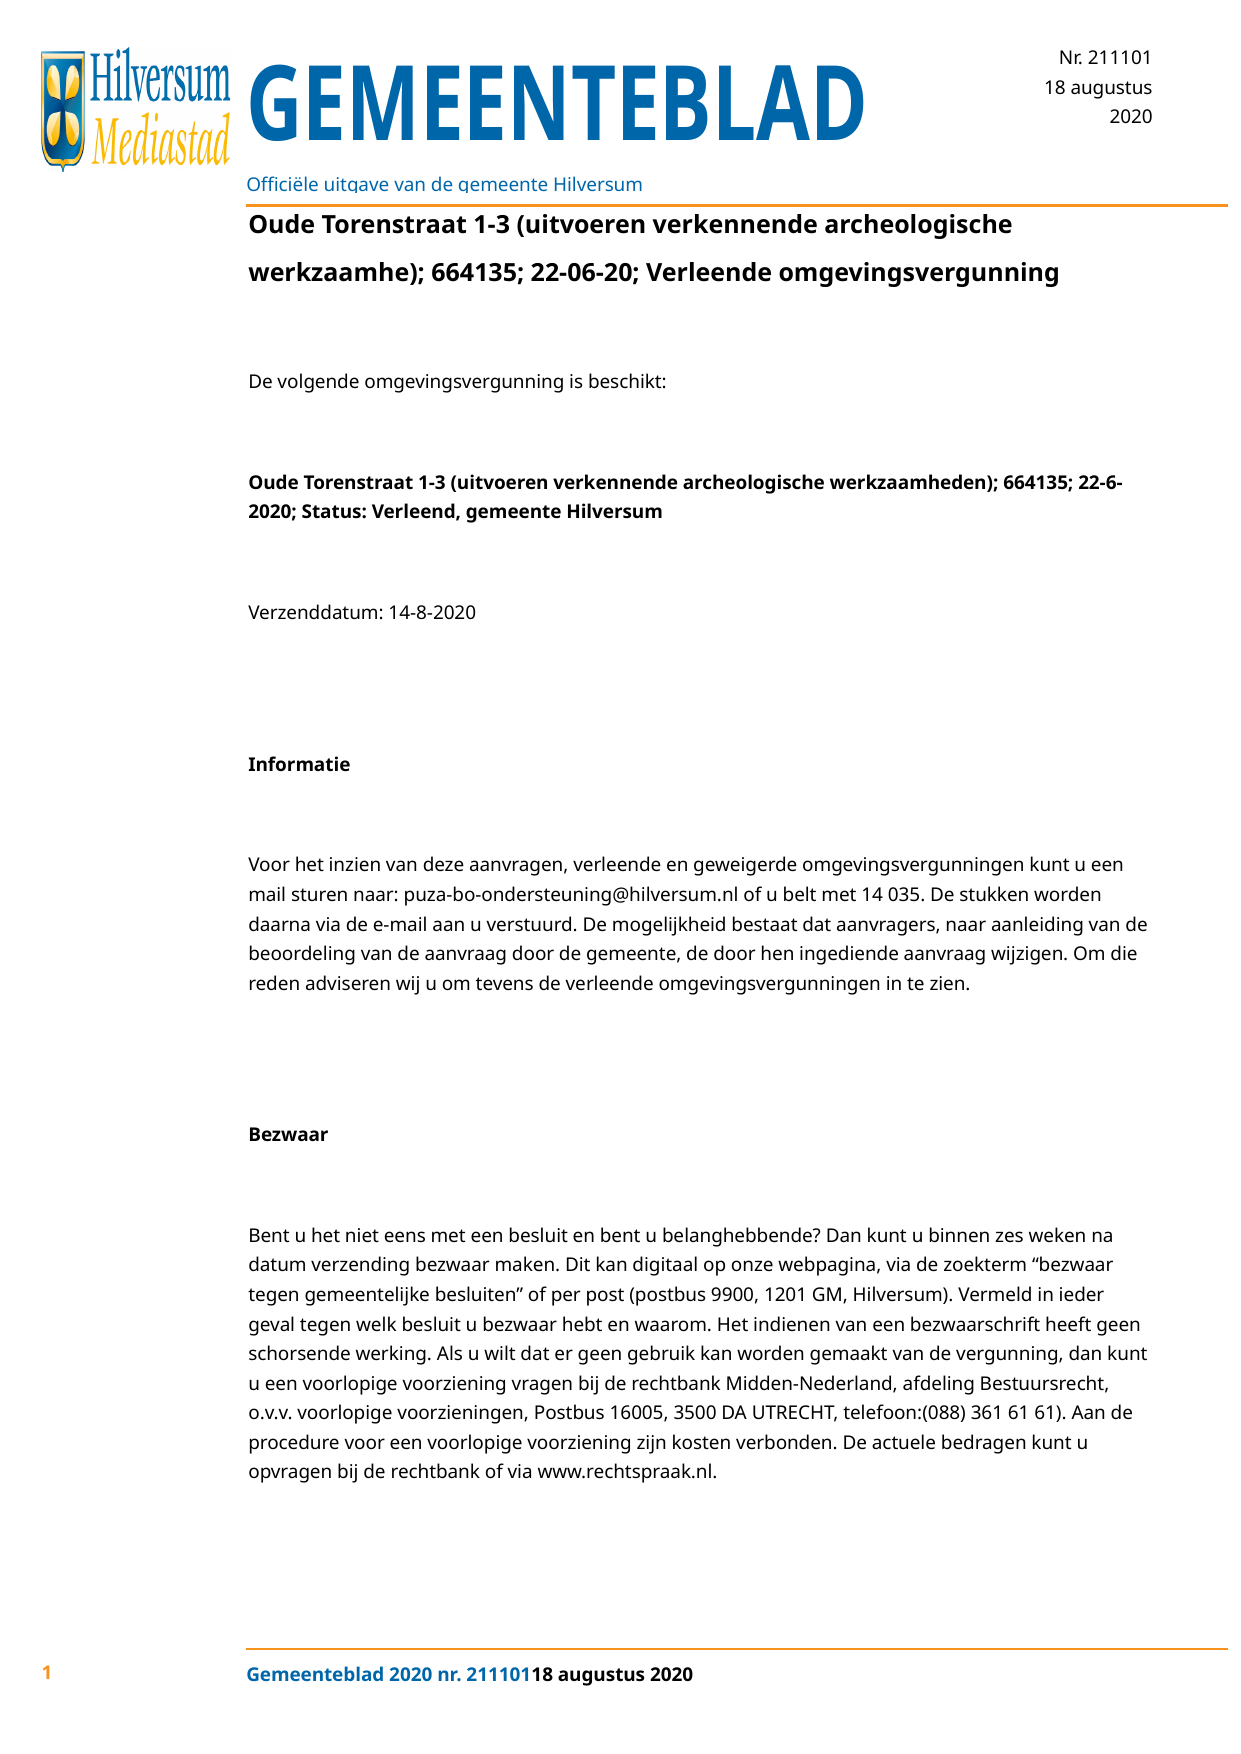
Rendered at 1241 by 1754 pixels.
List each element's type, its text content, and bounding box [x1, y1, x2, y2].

text Oude Torenstraat 1-3 (uitvoeren verkennende archeologische werkzaamheden); 664135; 22-6-2020; Status: Verleend, gemeente Hilversum [248, 469, 1152, 524]
text De volgende omgevingsvergunning is beschikt: [248, 368, 1152, 394]
text Bent u het niet eens met een besluit en bent u belanghebbende? Dan kunt u binnen zes weken na datum verzending bezwaar maken. Dit kan digitaal op onze webpagina, via de zoekterm “bezwaar tegen gemeentelijke besluiten” of per post (postbus 9900, 1201 GM, Hilversum). Vermeld in ieder geval tegen welk besluit u bezwaar hebt en waarom. Het indienen van een bezwaarschrift heeft geen schorsende werking. Als u wilt dat er geen gebruik kan worden gemaakt van de vergunning, dan kunt u een voorlopige voorziening vragen bij de rechtbank Midden-Nederland, afdeling Bestuursrecht, o.v.v. voorlopige voorzieningen, Postbus 16005, 3500 DA UTRECHT, telefoon:(088) 361 61 61). Aan de procedure voor een voorlopige voorziening zijn kosten verbonden. De actuele bedragen kunt u opvragen bij de rechtbank of via www.rechtspraak.nl. [248, 1222, 1152, 1484]
text Oude Torenstraat 1-3 (uitvoeren verkennende archeologische werkzaamhe); 664135; 22-06-20; Verleende omgevingsvergunning [248, 207, 1152, 288]
text Voor het inzien van deze aanvragen, verleende en geweigerde omgevingsvergunningen kunt u een mail sturen naar: puza-bo-ondersteuning@hilversum.nl of u belt met 14 035. De stukken worden daarna via de e-mail aan u verstuurd. De mogelijkheid bestaat dat aanvragers, naar aanleiding van de beoordeling van de aanvraag door de gemeente, de door hen ingediende aanvraag wijzigen. Om die reden adviseren wij u om tevens de verleende omgevingsvergunningen in te zien. [248, 852, 1152, 996]
text Informatie [248, 751, 1152, 777]
text Verzenddatum: 14-8-2020 [248, 599, 1152, 625]
text Bezwaar [248, 1121, 1152, 1147]
picture [41, 47, 231, 172]
